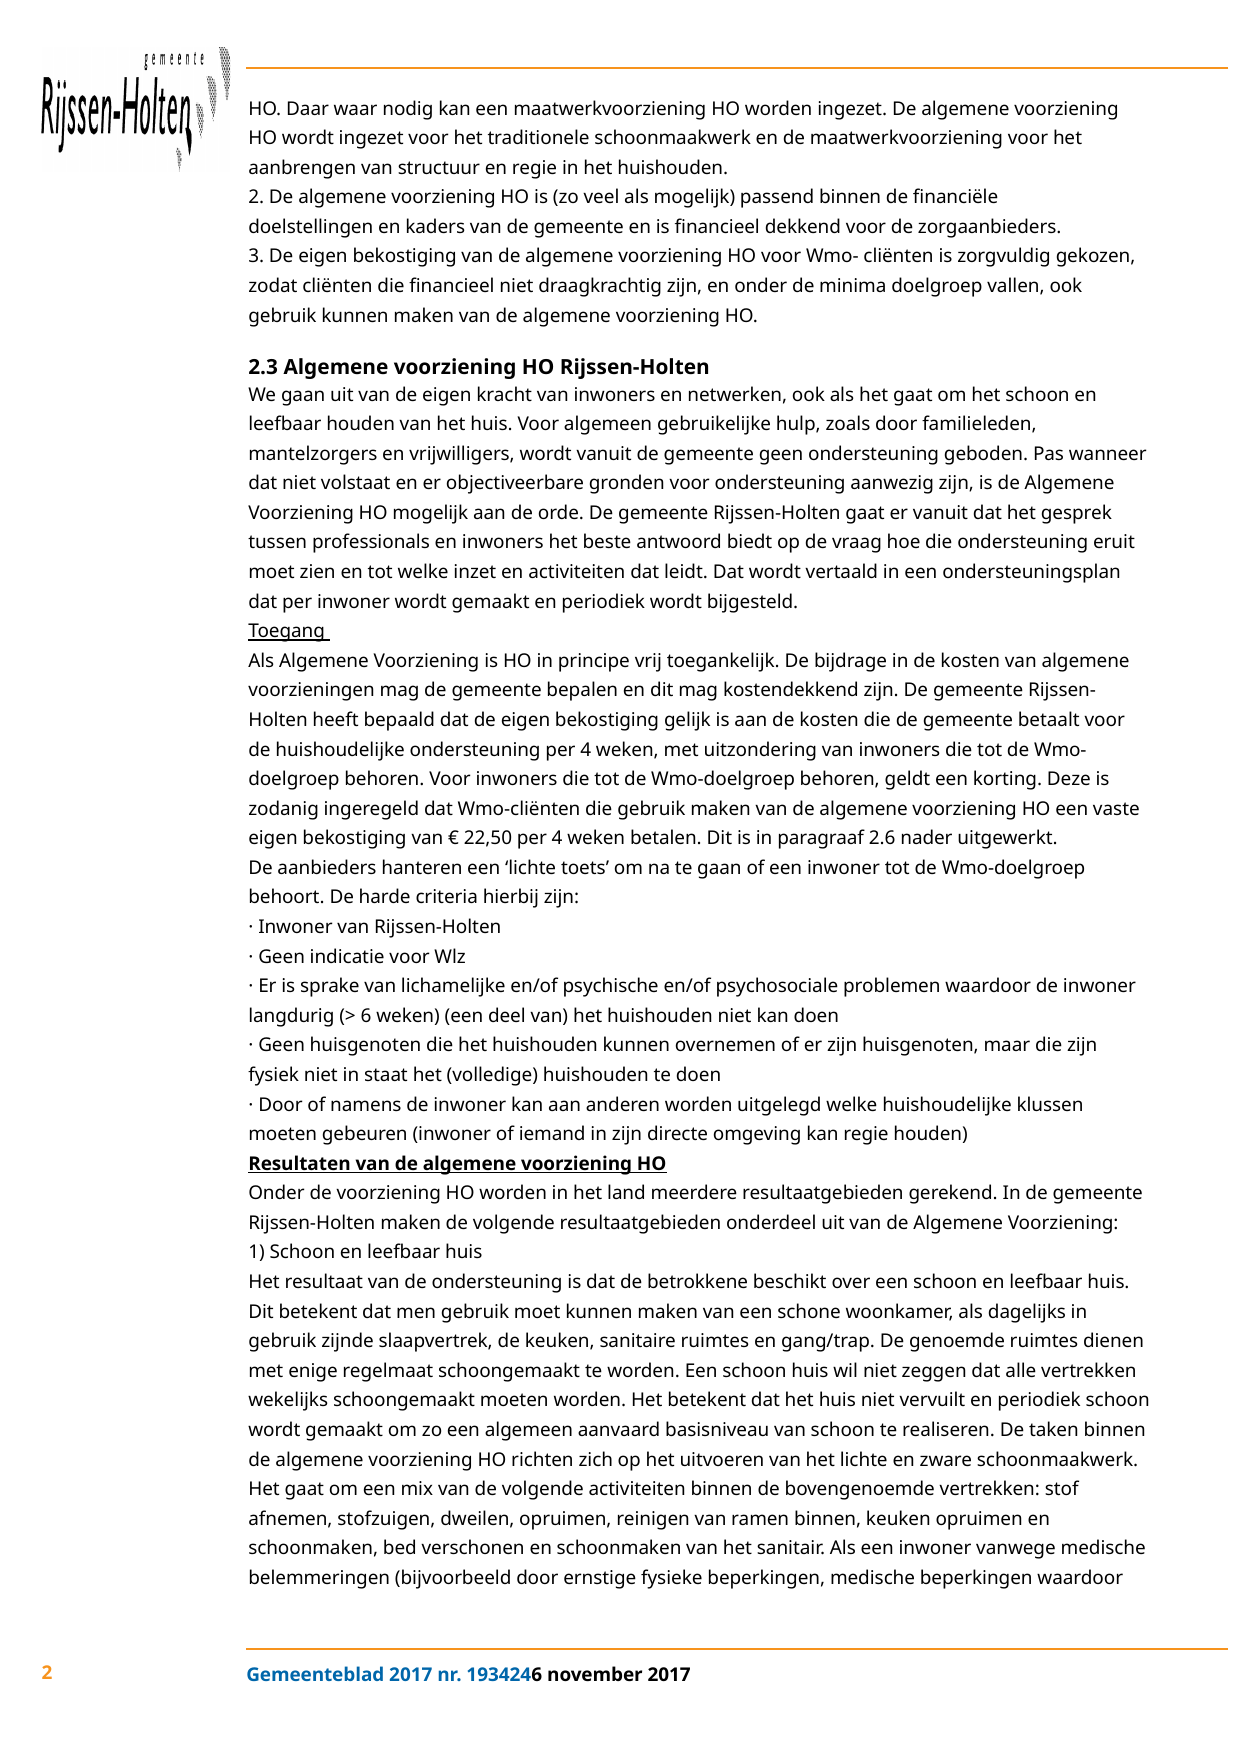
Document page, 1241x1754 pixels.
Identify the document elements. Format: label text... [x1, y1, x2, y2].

text 1) Schoon en leefbaar huis [248, 1239, 1152, 1264]
text · Inwoner van Rijssen-Holten [248, 913, 1152, 939]
text Als Algemene Voorziening is HO in principe vrij toegankelijk. De bijdrage in de kosten van algemene voorzieningen mag de gemeente bepalen en dit mag kostendekkend zijn. De gemeente Rijssen-Holten heeft bepaald dat de eigen bekostiging gelijk is aan de kosten die de gemeente betaalt voor de huishoudelijke ondersteuning per 4 weken, met uitzondering van inwoners die tot de Wmo-doelgroep behoren. Voor inwoners die tot de Wmo-doelgroep behoren, geldt een korting. Deze is zodanig ingeregeld dat Wmo-cliënten die gebruik maken van de algemene voorziening HO een vaste eigen bekostiging van € 22,50 per 4 weken betalen. Dit is in paragraaf 2.6 nader uitgewerkt. [248, 647, 1152, 850]
picture [41, 47, 231, 172]
text Onder de voorziening HO worden in het land meerdere resultaatgebieden gerekend. In de gemeente Rijssen-Holten maken de volgende resultaatgebieden onderdeel uit van de Algemene Voorziening: [248, 1179, 1152, 1235]
text 2.3 Algemene voorziening HO Rijssen-Holten [248, 352, 1152, 381]
text Resultaten van de algemene voorziening HO [248, 1150, 1152, 1176]
text · Geen indicatie voor Wlz [248, 943, 1152, 968]
text · Geen huisgenoten die het huishouden kunnen overnemen of er zijn huisgenoten, maar die zijn fysiek niet in staat het (volledige) huishouden te doen [248, 1032, 1152, 1087]
text · Door of namens de inwoner kan aan anderen worden uitgelegd welke huishoudelijke klussen moeten gebeuren (inwoner of iemand in zijn directe omgeving kan regie houden) [248, 1091, 1152, 1146]
text · Er is sprake van lichamelijke en/of psychische en/of psychosociale problemen waardoor de inwoner langdurig (> 6 weken) (een deel van) het huishouden niet kan doen [248, 972, 1152, 1028]
text 2. De algemene voorziening HO is (zo veel als mogelijk) passend binnen de financiële [248, 183, 1152, 209]
text Het resultaat van de ondersteuning is dat de betrokkene beschikt over een schoon en leefbaar huis. Dit betekent dat men gebruik moet kunnen maken van een schone woonkamer, als dagelijks in gebruik zijnde slaapvertrek, de keuken, sanitaire ruimtes en gang/trap. De genoemde ruimtes dienen met enige regelmaat schoongemaakt te worden. Een schoon huis wil niet zeggen dat alle vertrekken wekelijks schoongemaakt moeten worden. Het betekent dat het huis niet vervuilt en periodiek schoon wordt gemaakt om zo een algemeen aanvaard basisniveau van schoon te realiseren. De taken binnen de algemene voorziening HO richten zich op het uitvoeren van het lichte en zware schoonmaakwerk. Het gaat om een mix van de volgende activiteiten binnen de bovengenoemde vertrekken: stof afnemen, stofzuigen, dweilen, opruimen, reinigen van ramen binnen, keuken opruimen en schoonmaken, bed verschonen en schoonmaken van het sanitair. Als een inwoner vanwege medische belemmeringen (bijvoorbeeld door ernstige fysieke beperkingen, medische beperkingen waardoor [248, 1268, 1152, 1590]
text doelstellingen en kaders van de gemeente en is financieel dekkend voor de zorgaanbieders. [248, 213, 1152, 239]
text We gaan uit van de eigen kracht van inwoners en netwerken, ook als het gaat om het schoon en leefbaar houden van het huis. Voor algemeen gebruikelijke hulp, zoals door familieleden, mantelzorgers en vrijwilligers, wordt vanuit de gemeente geen ondersteuning geboden. Pas wanneer dat niet volstaat en er objectiveerbare gronden voor ondersteuning aanwezig zijn, is de Algemene Voorziening HO mogelijk aan de orde. De gemeente Rijssen-Holten gaat er vanuit dat het gesprek tussen professionals en inwoners het beste antwoord biedt op de vraag hoe die ondersteuning eruit moet zien en tot welke inzet en activiteiten dat leidt. Dat wordt vertaald in een ondersteuningsplan dat per inwoner wordt gemaakt en periodiek wordt bijgesteld. [248, 381, 1152, 613]
text Toegang [248, 617, 1152, 643]
text 3. De eigen bekostiging van de algemene voorziening HO voor Wmo- cliënten is zorgvuldig gekozen, zodat cliënten die financieel niet draagkrachtig zijn, en onder de minima doelgroep vallen, ook gebruik kunnen maken van de algemene voorziening HO. [248, 243, 1152, 328]
text HO. Daar waar nodig kan een maatwerkvoorziening HO worden ingezet. De algemene voorziening HO wordt ingezet voor het traditionele schoonmaakwerk en de maatwerkvoorziening voor het aanbrengen van structuur en regie in het huishouden. [248, 95, 1152, 180]
text De aanbieders hanteren een ‘lichte toets’ om na te gaan of een inwoner tot de Wmo-doelgroep behoort. De harde criteria hierbij zijn: [248, 854, 1152, 909]
